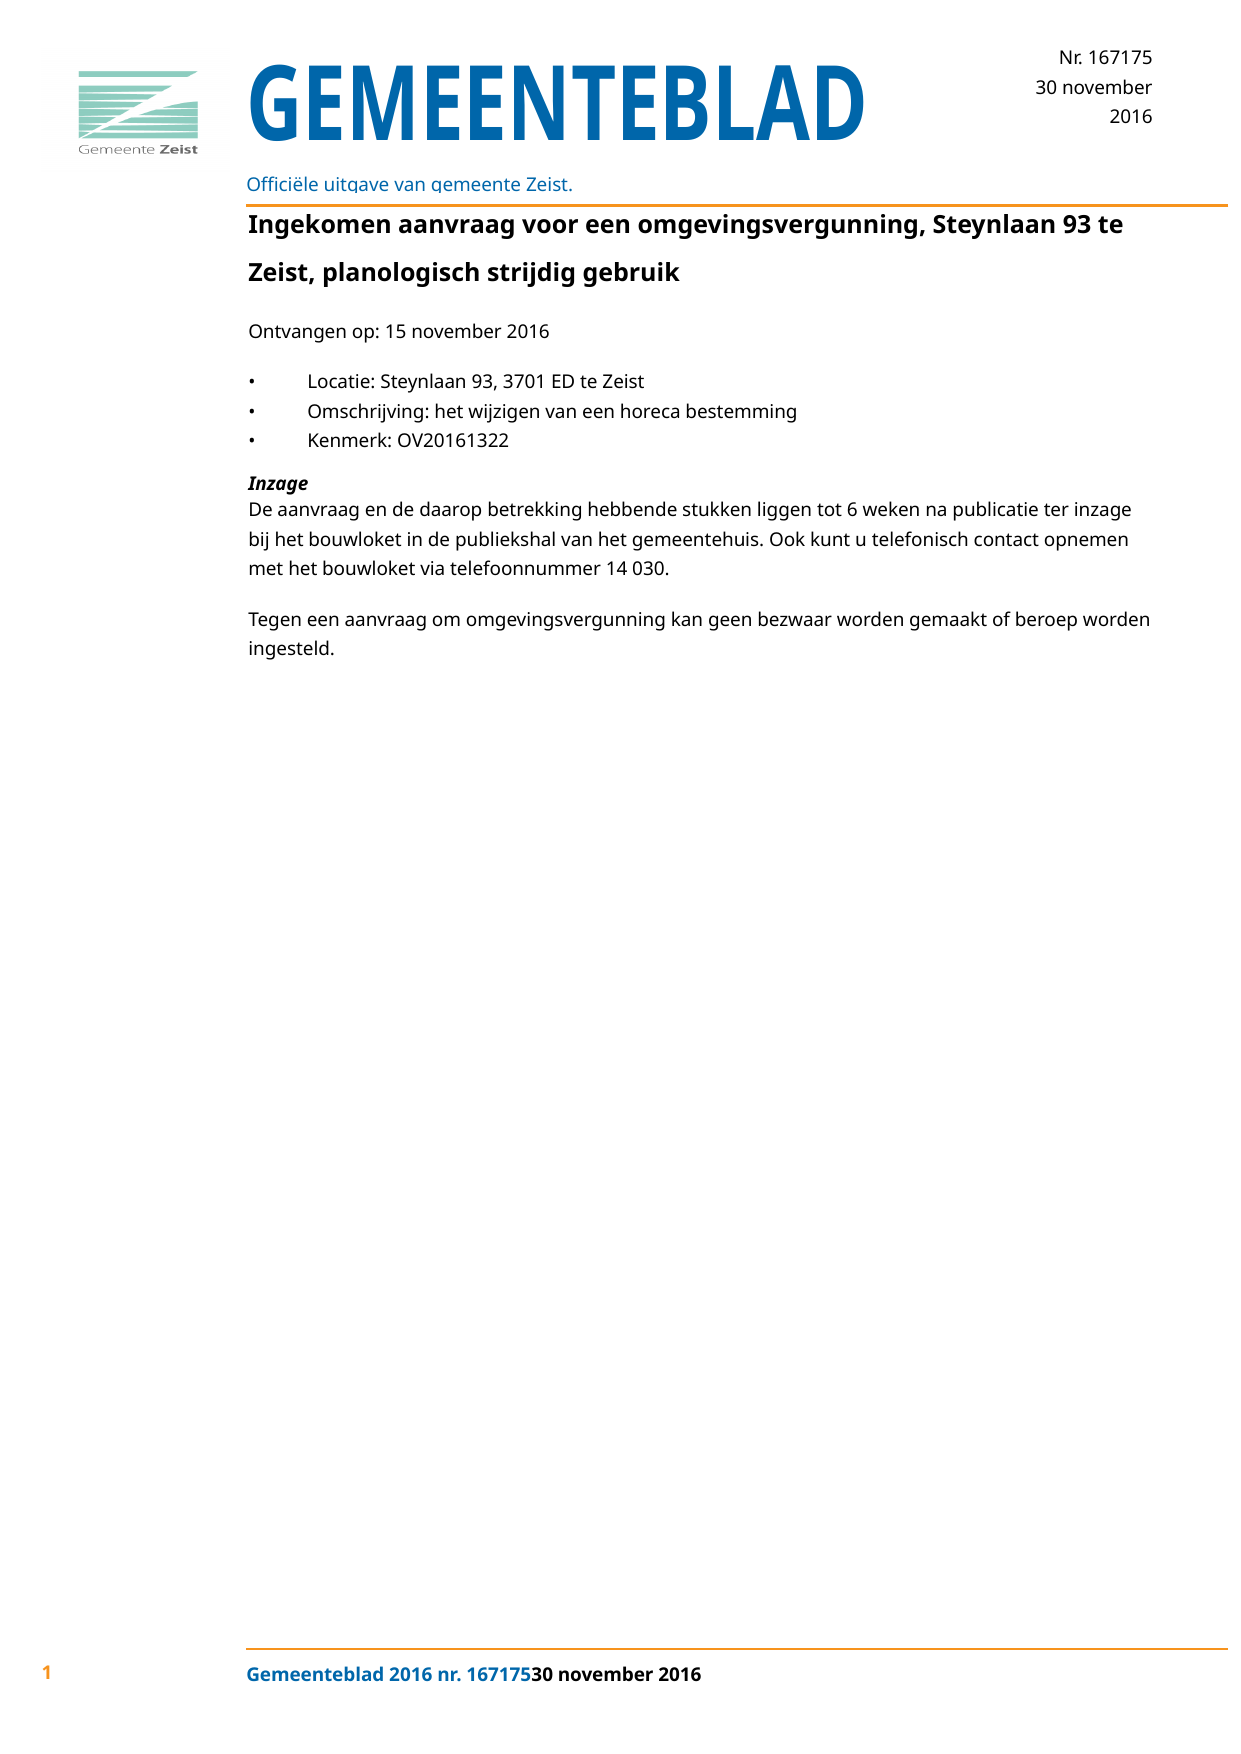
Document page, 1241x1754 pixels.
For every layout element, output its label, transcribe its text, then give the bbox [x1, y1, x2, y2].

picture [41, 47, 231, 172]
text Ingekomen aanvraag voor een omgevingsvergunning, Steynlaan 93 te Zeist, planologisch strijdig gebruik [248, 207, 1152, 288]
list Omschrijving: het wijzigen van een horeca bestemming [248, 398, 1152, 424]
text Tegen een aanvraag om omgevingsvergunning kan geen bezwaar worden gemaakt of beroep worden ingesteld. [248, 606, 1152, 661]
text De aanvraag en de daarop betrekking hebbende stukken liggen tot 6 weken na publicatie ter inzage bij het bouwloket in de publiekshal van het gemeentehuis. Ook kunt u telefonisch contact opnemen met het bouwloket via telefoonnummer 14 030. [248, 496, 1152, 581]
text Inzage [248, 471, 1152, 496]
text Ontvangen op: 15 november 2016 [248, 318, 1152, 344]
list Locatie: Steynlaan 93, 3701 ED te Zeist [248, 368, 1152, 394]
list Kenmerk: OV20161322 [248, 427, 1152, 453]
